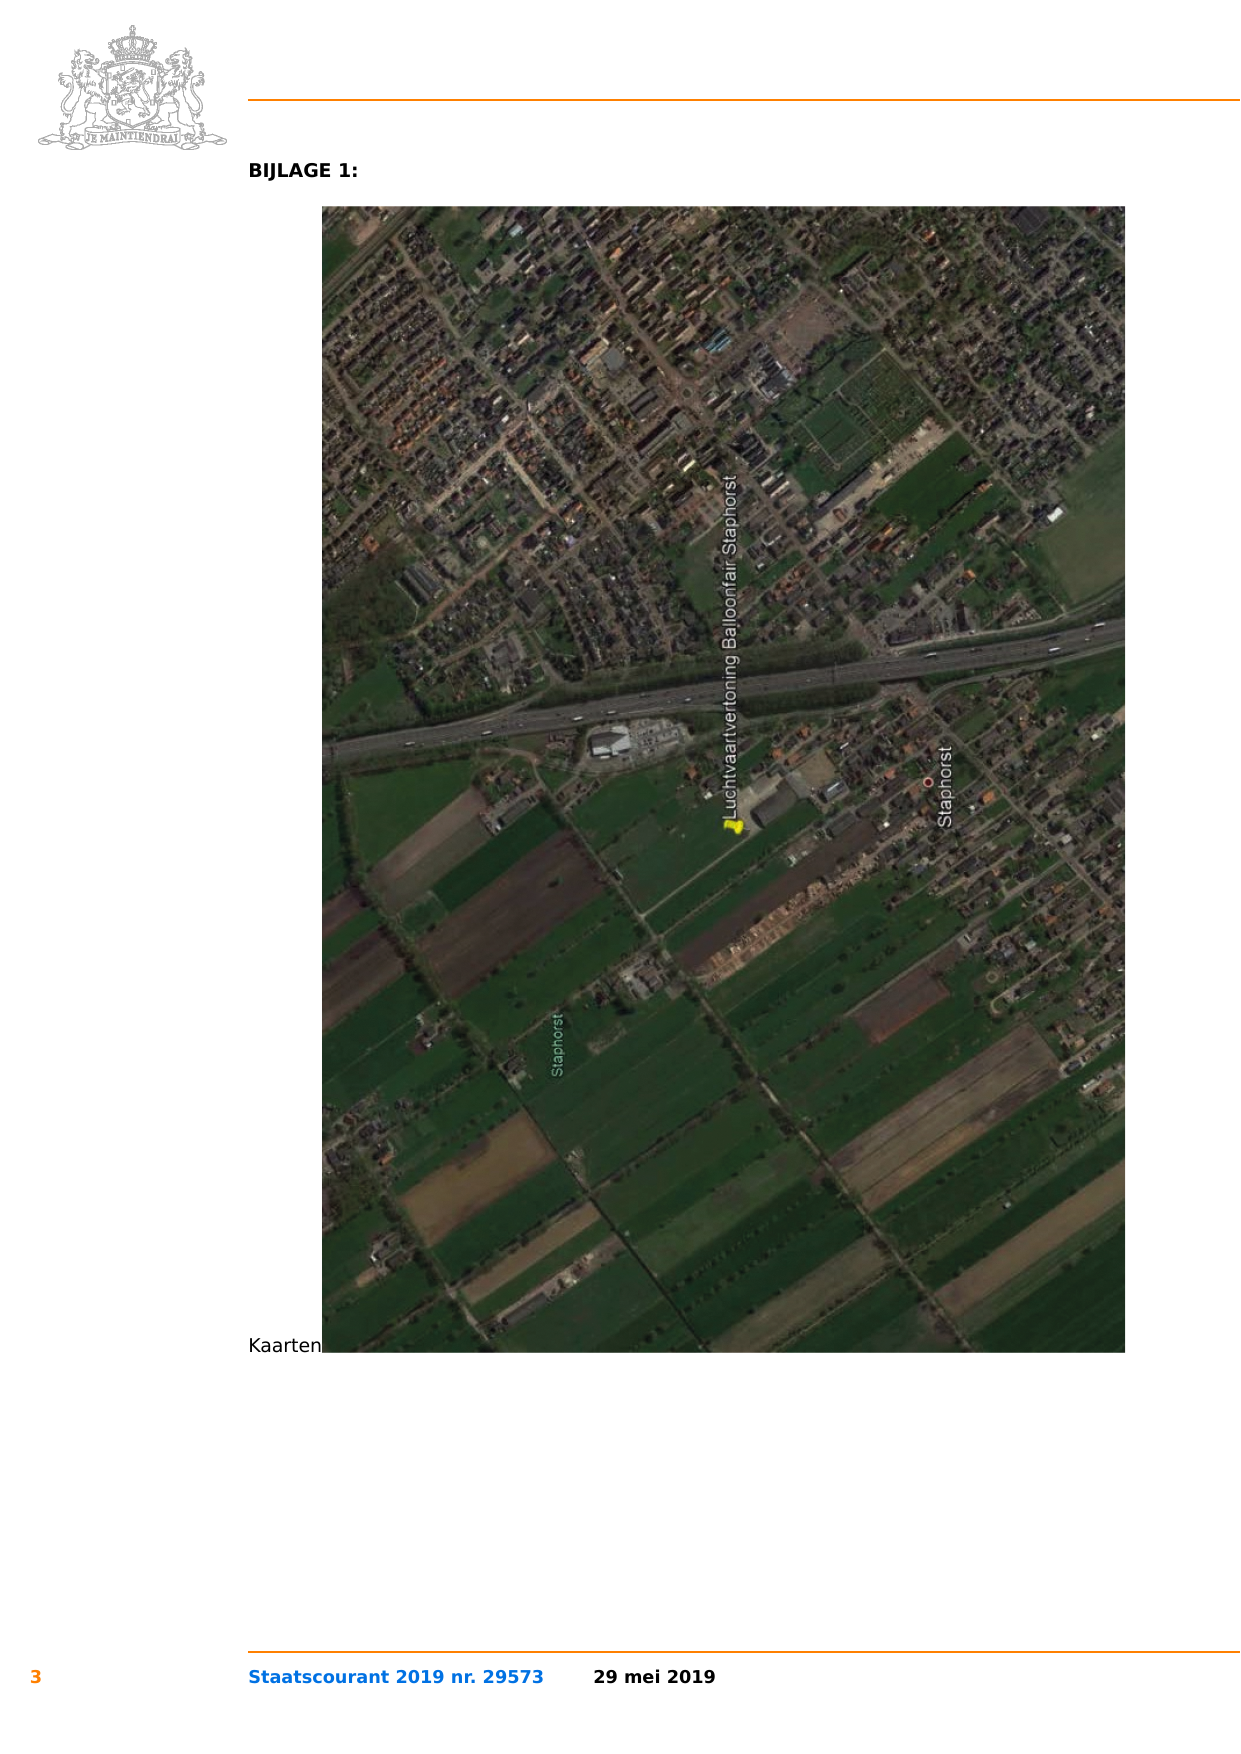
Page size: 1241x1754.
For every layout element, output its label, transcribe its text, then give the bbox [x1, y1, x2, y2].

subtitle BIJLAGE 1: [248, 160, 1163, 182]
text Kaarten [248, 207, 1163, 1357]
picture [38, 25, 227, 150]
picture [321, 206, 1125, 1353]
